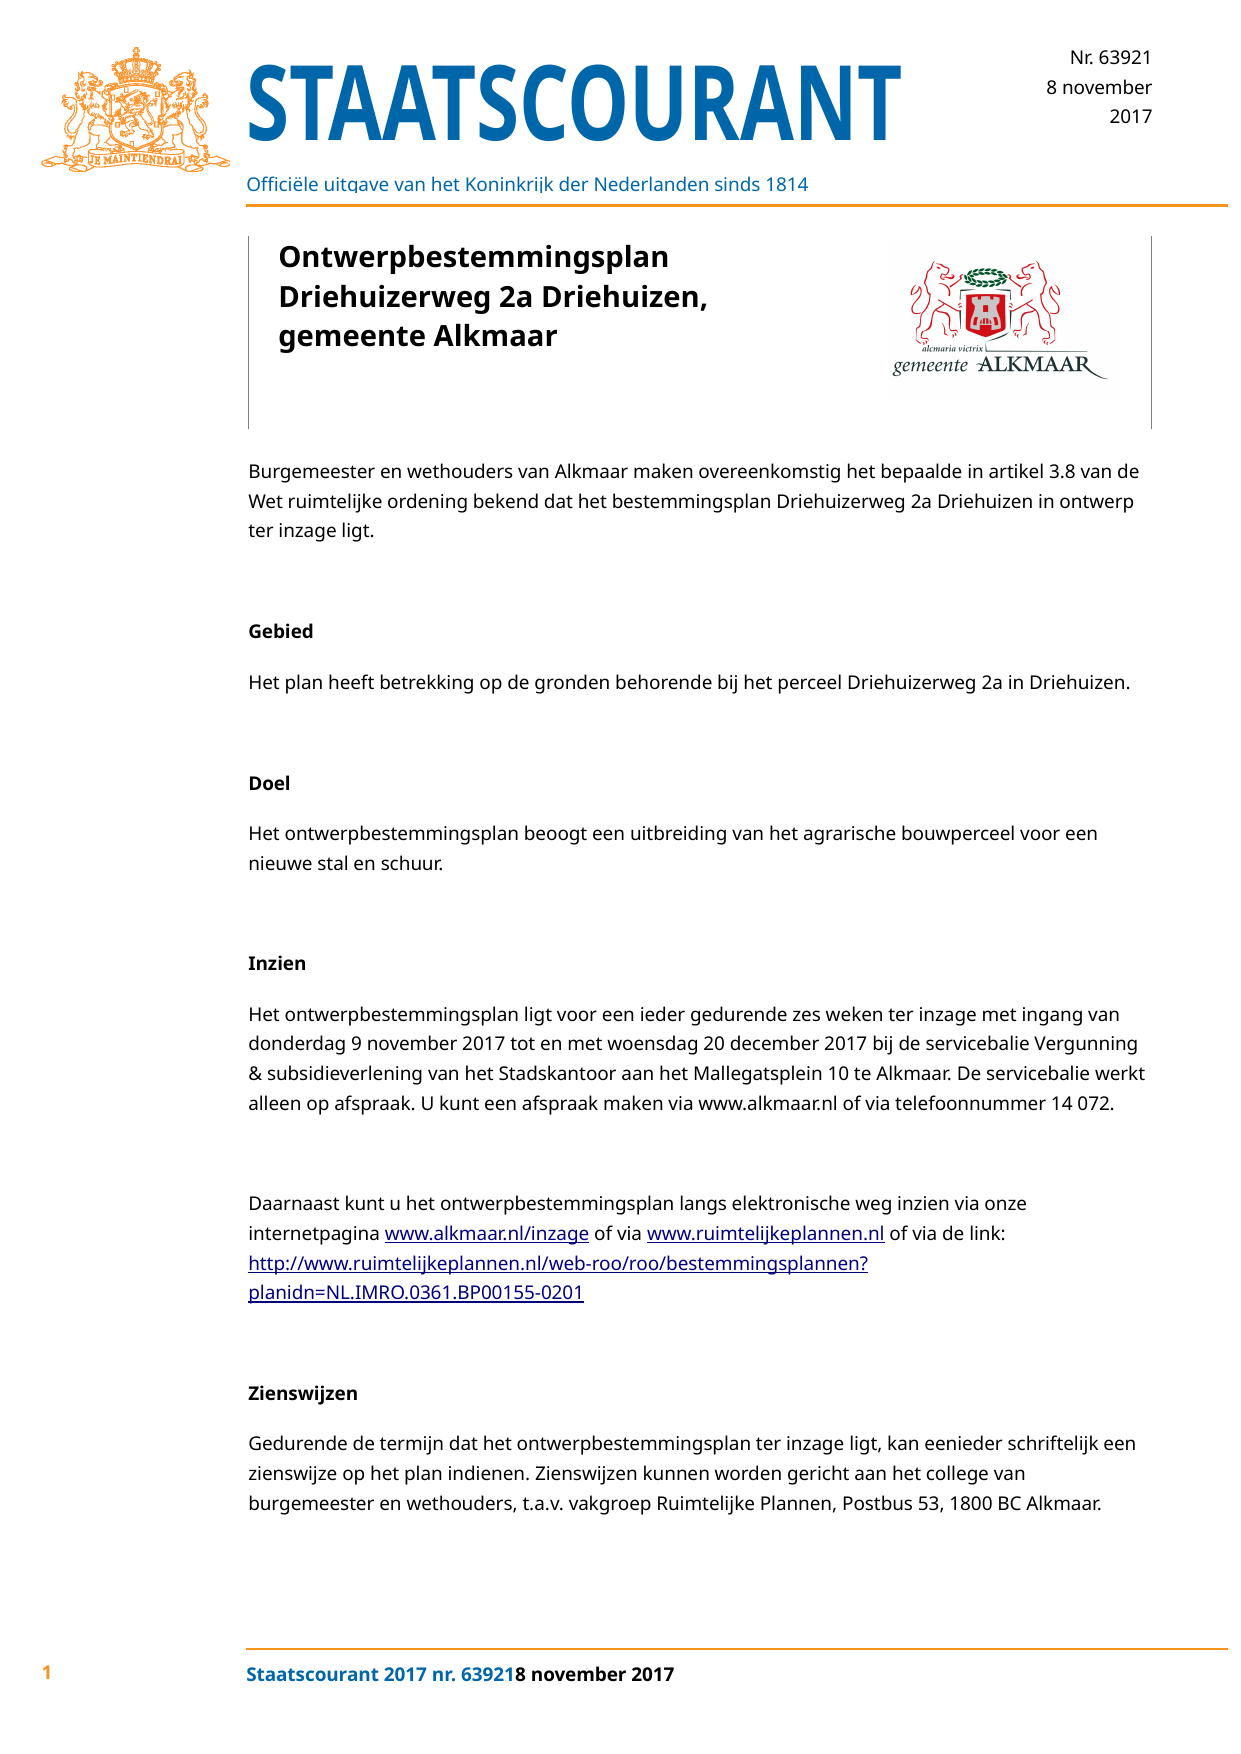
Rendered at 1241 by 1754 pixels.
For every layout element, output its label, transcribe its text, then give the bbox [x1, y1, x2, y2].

text Het plan heeft betrekking op de gronden behorende bij het perceel Driehuizerweg 2a in Driehuizen. [248, 669, 1152, 695]
text Gedurende de termijn dat het ontwerpbestemmingsplan ter inzage ligt, kan eenieder schriftelijk een zienswijze op het plan indienen. Zienswijzen kunnen worden gericht aan het college van burgemeester en wethouders, t.a.v. vakgroep Ruimtelijke Plannen, Postbus 53, 1800 BC Alkmaar. [248, 1431, 1152, 1516]
picture [41, 47, 231, 172]
picture [882, 236, 1119, 404]
table_header Ontwerpbestemmingsplan Driehuizerweg 2a Driehuizen, gemeente Alkmaar [249, 236, 850, 429]
text Zienswijzen [248, 1380, 1152, 1406]
text Daarnaast kunt u het ontwerpbestemmingsplan langs elektronische weg inzien via onze internetpagina www.alkmaar.nl/inzage of via www.ruimtelijkeplannen.nl of via de link: http://www.ruimtelijkeplannen.nl/web-roo/roo/bestemmingsplannen?planidn=NL.IMRO.0361.BP00155-0201 [248, 1191, 1152, 1305]
table_header [850, 236, 1151, 429]
text Het ontwerpbestemmingsplan beoogt een uitbreiding van het agrarische bouwperceel voor een nieuwe stal en schuur. [248, 820, 1152, 876]
text Gebied [248, 618, 1152, 644]
text Burgemeester en wethouders van Alkmaar maken overeenkomstig het bepaalde in artikel 3.8 van de Wet ruimtelijke ordening bekend dat het bestemmingsplan Driehuizerweg 2a Driehuizen in ontwerp ter inzage ligt. [248, 458, 1152, 543]
text Doel [248, 770, 1152, 796]
text Inzien [248, 951, 1152, 976]
text Het ontwerpbestemmingsplan ligt voor een ieder gedurende zes weken ter inzage met ingang van donderdag 9 november 2017 tot en met woensdag 20 december 2017 bij de servicebalie Vergunning & subsidieverlening van het Stadskantoor aan het Mallegatsplein 10 te Alkmaar. De servicebalie werkt alleen op afspraak. U kunt een afspraak maken via www.alkmaar.nl of via telefoonnummer 14 072. [248, 1001, 1152, 1116]
